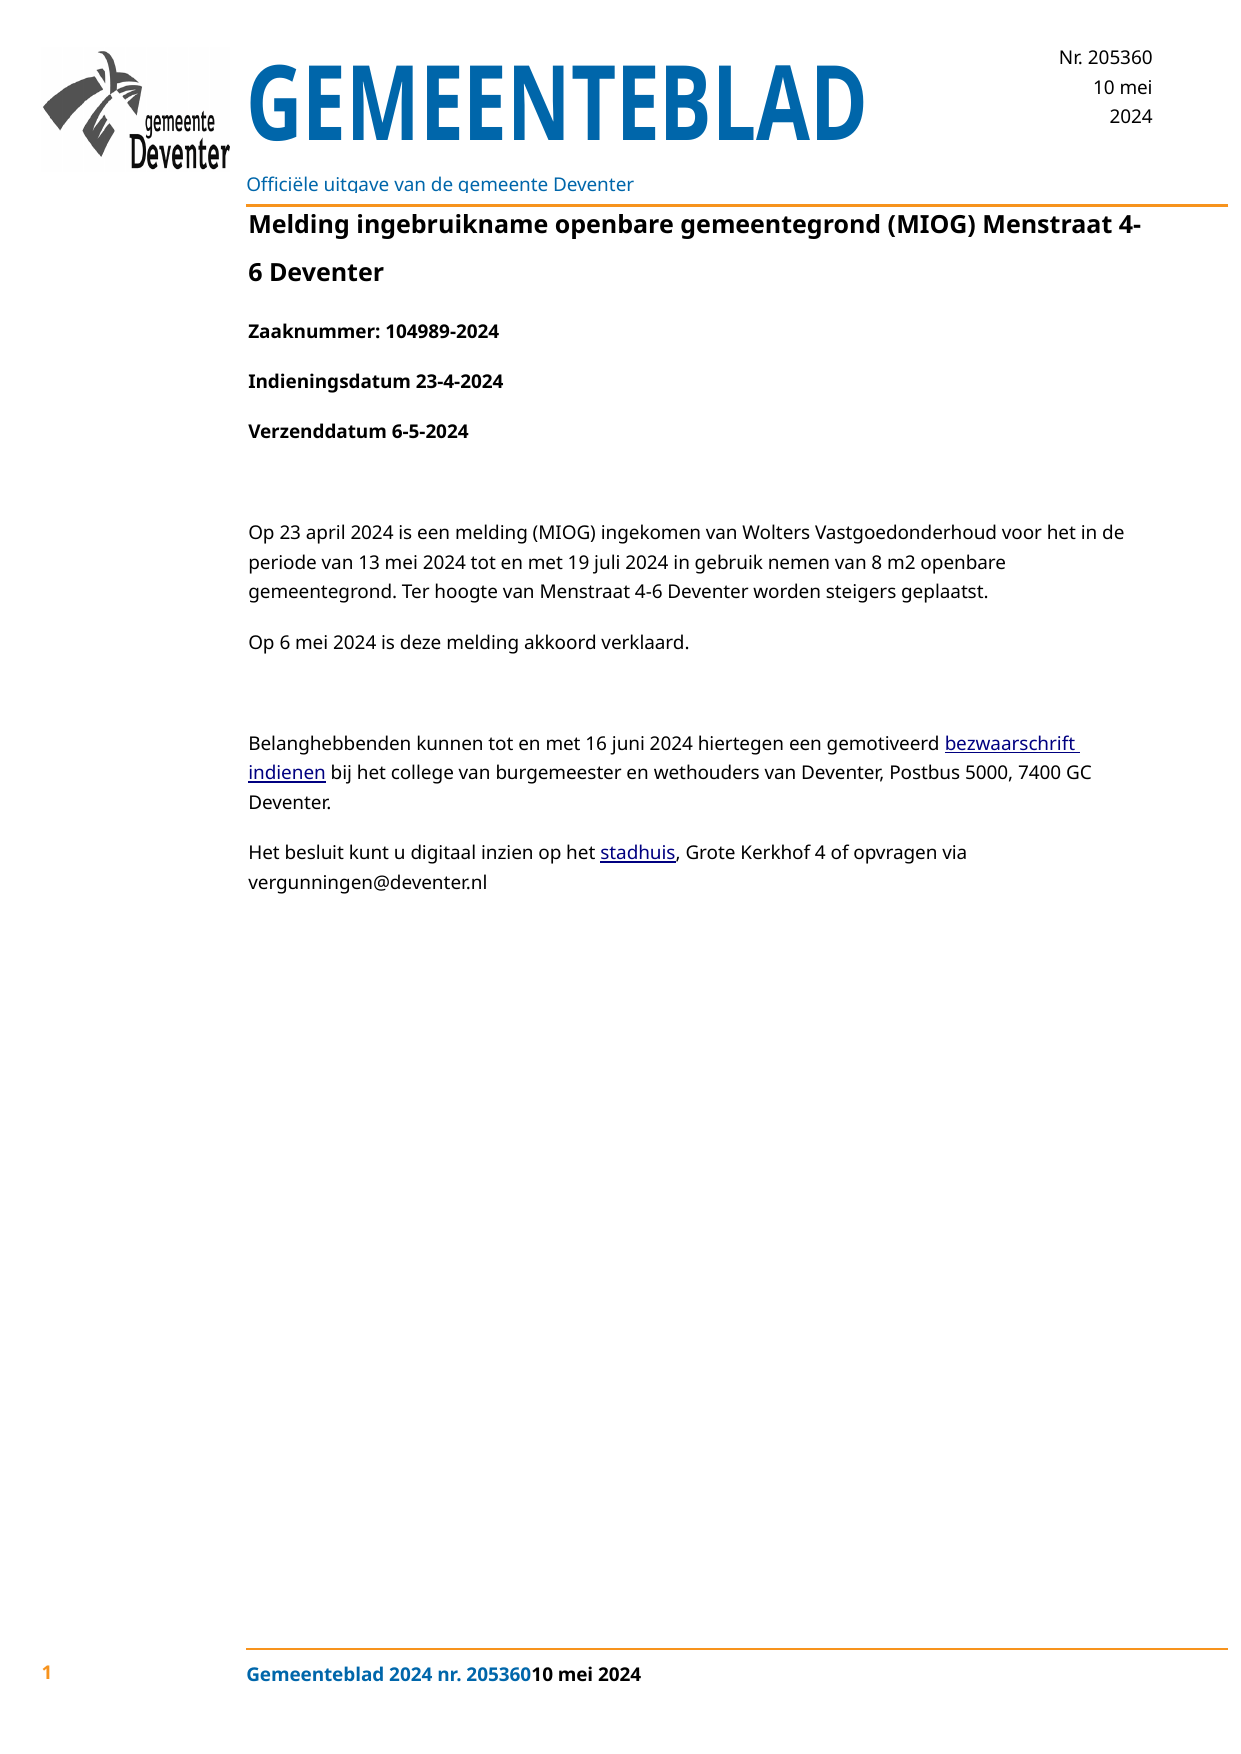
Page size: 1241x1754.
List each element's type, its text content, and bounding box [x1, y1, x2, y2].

text Indieningsdatum 23-4-2024 [248, 368, 1152, 394]
text Op 6 mei 2024 is deze melding akkoord verklaard. [248, 629, 1152, 655]
text Zaaknummer: 104989-2024 [248, 318, 1152, 344]
text Melding ingebruikname openbare gemeentegrond (MIOG) Menstraat 4-6 Deventer [248, 207, 1152, 288]
picture [41, 47, 231, 172]
text Verzenddatum 6-5-2024 [248, 419, 1152, 444]
text Belanghebbenden kunnen tot en met 16 juni 2024 hiertegen een gemotiveerd bezwaarschrift indienen bij het college van burgemeester en wethouders van Deventer, Postbus 5000, 7400 GC Deventer. [248, 730, 1152, 815]
text Op 23 april 2024 is een melding (MIOG) ingekomen van Wolters Vastgoedonderhoud voor het in de periode van 13 mei 2024 tot en met 19 juli 2024 in gebruik nemen van 8 m2 openbare gemeentegrond. Ter hoogte van Menstraat 4-6 Deventer worden steigers geplaatst. [248, 519, 1152, 604]
text Het besluit kunt u digitaal inzien op het stadhuis, Grote Kerkhof 4 of opvragen via vergunningen@deventer.nl [248, 839, 1152, 895]
